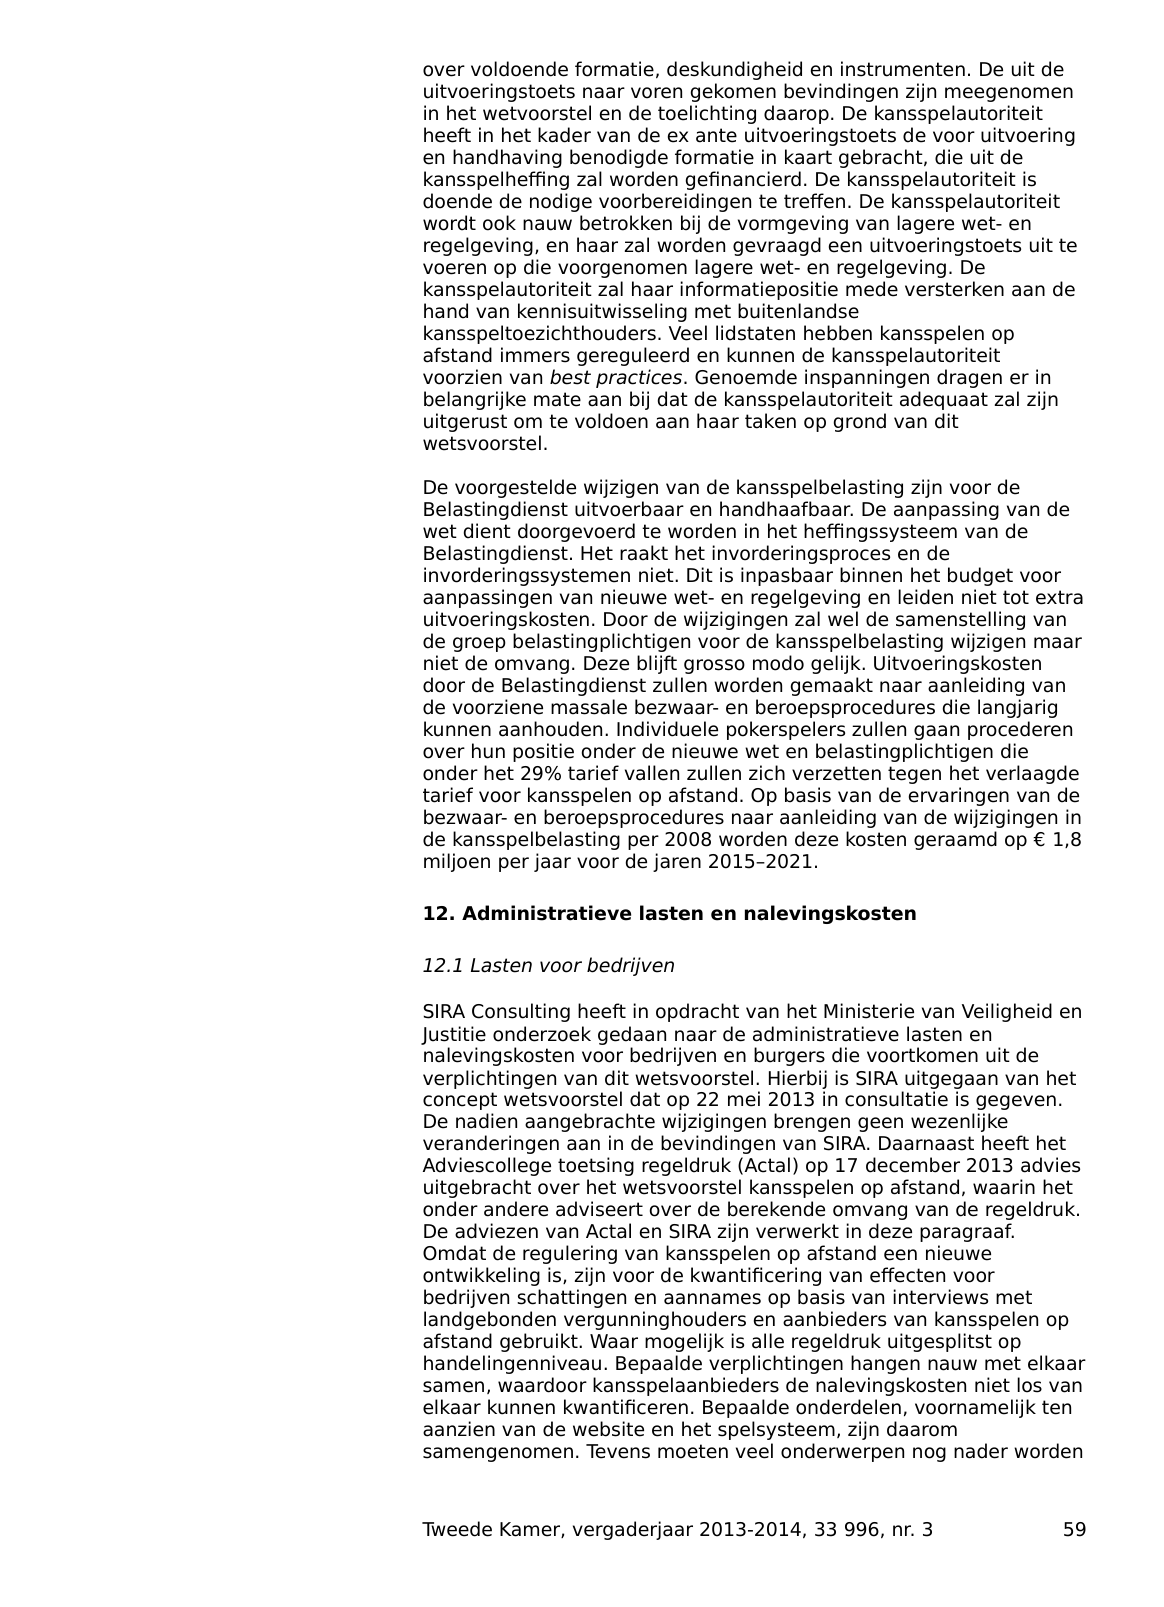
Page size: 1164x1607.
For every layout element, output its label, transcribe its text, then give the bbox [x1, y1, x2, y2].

text over voldoende formatie, deskundigheid en instrumenten. De uit de uitvoeringstoets naar voren gekomen bevindingen zijn meegenomen in het wetvoorstel en de toelichting daarop. De kansspelautoriteit heeft in het kader van de ex ante uitvoeringstoets de voor uitvoering en handhaving benodigde formatie in kaart gebracht, die uit de kansspelheffing zal worden gefinancierd. De kansspelautoriteit is doende de nodige voorbereidingen te treffen. De kansspelautoriteit wordt ook nauw betrokken bij de vormgeving van lagere wet- en regelgeving, en haar zal worden gevraagd een uitvoeringstoets uit te voeren op die voorgenomen lagere wet- en regelgeving. De kansspelautoriteit zal haar informatiepositie mede versterken aan de hand van kennisuitwisseling met buitenlandse kansspeltoezichthouders. Veel lidstaten hebben kansspelen op afstand immers gereguleerd en kunnen de kansspelautoriteit voorzien van best practices. Genoemde inspanningen dragen er in belangrijke mate aan bij dat de kansspelautoriteit adequaat zal zijn uitgerust om te voldoen aan haar taken op grond van dit wetsvoorstel. [422, 59, 1087, 455]
text Omdat de regulering van kansspelen op afstand een nieuwe ontwikkeling is, zijn voor de kwantificering van effecten voor bedrijven schattingen en aannames op basis van interviews met landgebonden vergunninghouders en aanbieders van kansspelen op afstand gebruikt. Waar mogelijk is alle regeldruk uitgesplitst op handelingenniveau. Bepaalde verplichtingen hangen nauw met elkaar samen, waardoor kansspelaanbieders de nalevingskosten niet los van elkaar kunnen kwantificeren. Bepaalde onderdelen, voornamelijk ten aanzien van de website en het spelsysteem, zijn daarom samengenomen. Tevens moeten veel onderwerpen nog nader worden [422, 1243, 1087, 1463]
text SIRA Consulting heeft in opdracht van het Ministerie van Veiligheid en Justitie onderzoek gedaan naar de administratieve lasten en nalevingskosten voor bedrijven en burgers die voortkomen uit de verplichtingen van dit wetsvoorstel. Hierbij is SIRA uitgegaan van het concept wetsvoorstel dat op 22 mei 2013 in consultatie is gegeven. De nadien aangebrachte wijzigingen brengen geen wezenlijke veranderingen aan in de bevindingen van SIRA. Daarnaast heeft het Adviescollege toetsing regeldruk (Actal) op 17 december 2013 advies uitgebracht over het wetsvoorstel kansspelen op afstand, waarin het onder andere adviseert over de berekende omvang van de regeldruk. De adviezen van Actal en SIRA zijn verwerkt in deze paragraaf. [422, 1001, 1087, 1243]
subtitle 12. Administratieve lasten en nalevingskosten [422, 902, 1087, 924]
text De voorgestelde wijzigen van de kansspelbelasting zijn voor de Belastingdienst uitvoerbaar en handhaafbaar. De aanpassing van de wet dient doorgevoerd te worden in het heffingssysteem van de Belastingdienst. Het raakt het invorderingsproces en de invorderingssystemen niet. Dit is inpasbaar binnen het budget voor aanpassingen van nieuwe wet- en regelgeving en leiden niet tot extra uitvoeringskosten. Door de wijzigingen zal wel de samenstelling van de groep belastingplichtigen voor de kansspelbelasting wijzigen maar niet de omvang. Deze blijft grosso modo gelijk. Uitvoeringskosten door de Belastingdienst zullen worden gemaakt naar aanleiding van de voorziene massale bezwaar- en beroepsprocedures die langjarig kunnen aanhouden. Individuele pokerspelers zullen gaan procederen over hun positie onder de nieuwe wet en belastingplichtigen die onder het 29% tarief vallen zullen zich verzetten tegen het verlaagde tarief voor kansspelen op afstand. Op basis van de ervaringen van de bezwaar- en beroepsprocedures naar aanleiding van de wijzigingen in de kansspelbelasting per 2008 worden deze kosten geraamd op € 1,8 miljoen per jaar voor de jaren 2015–2021. [422, 477, 1087, 872]
subtitle 12.1 Lasten voor bedrijven [422, 954, 1087, 976]
